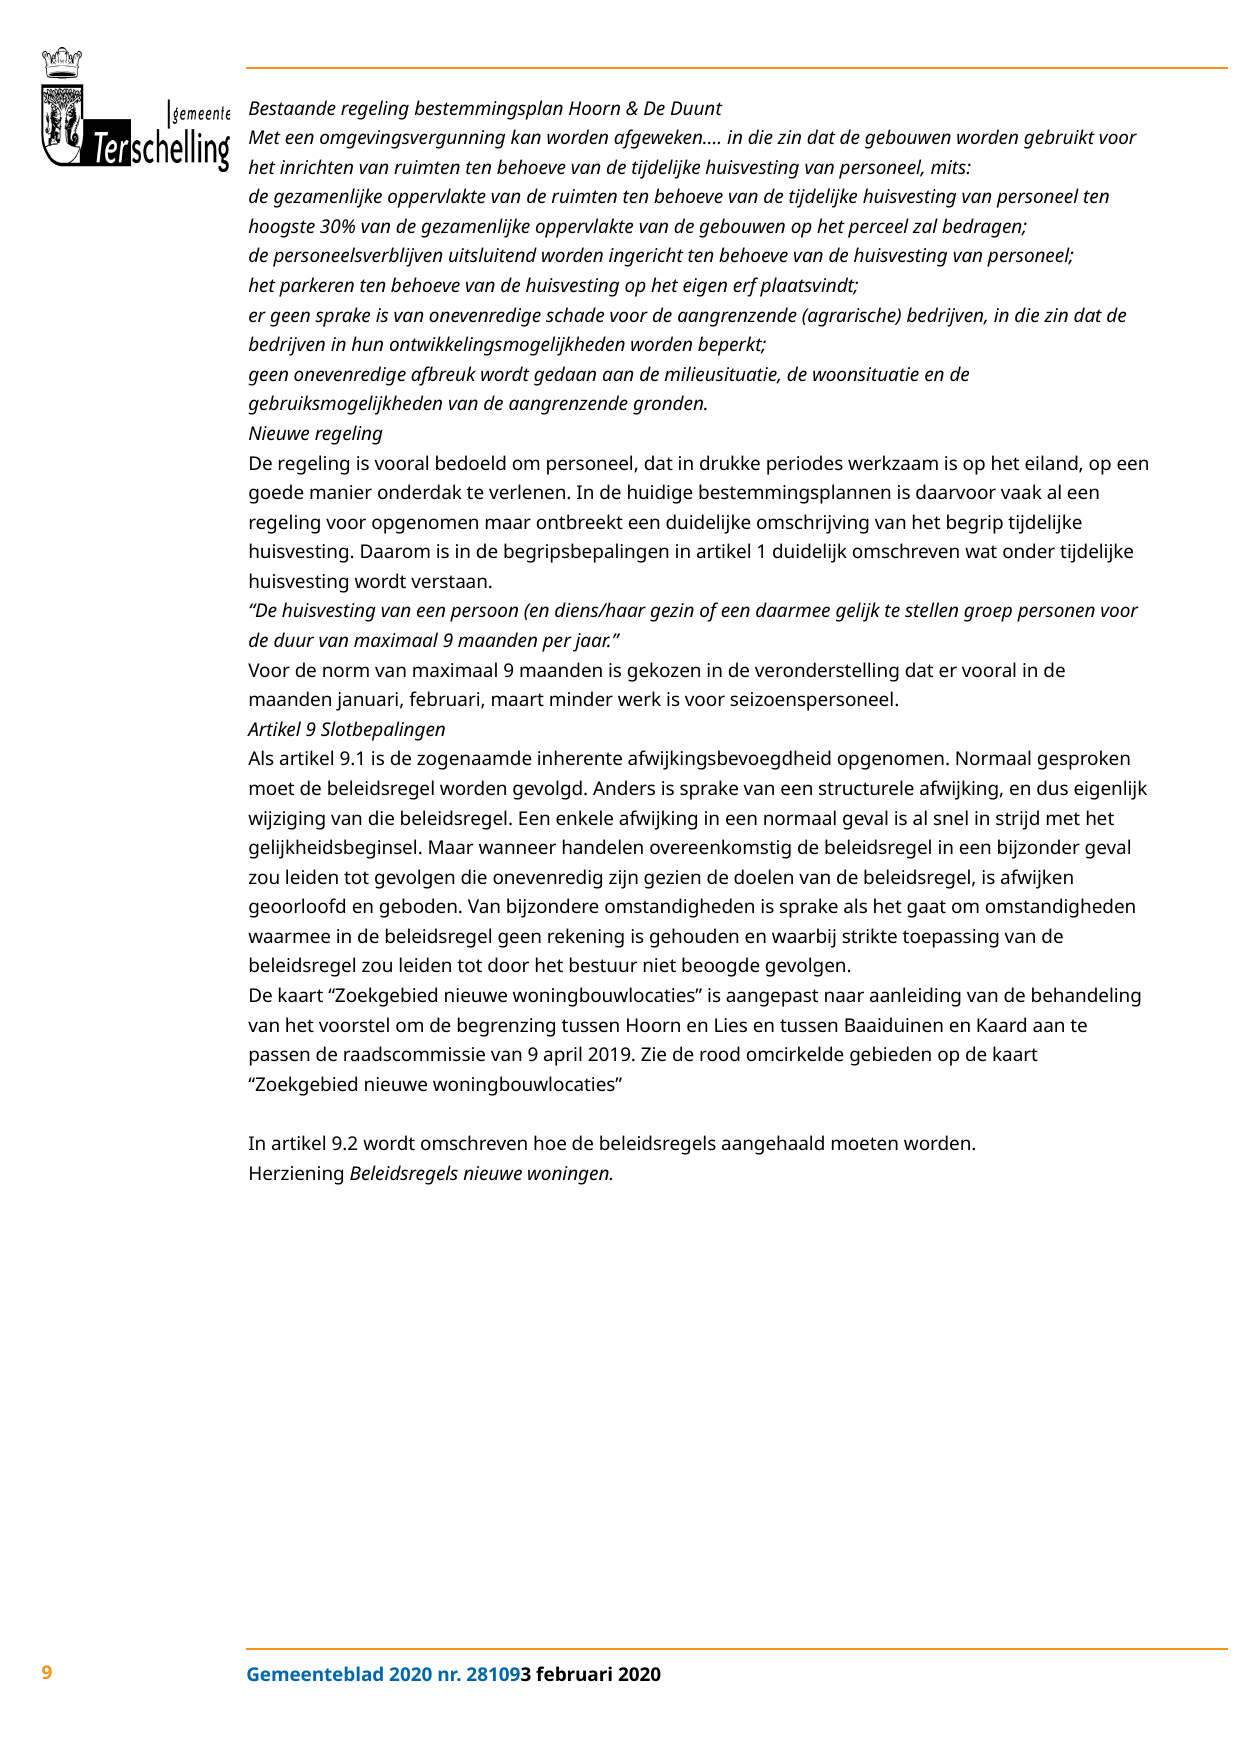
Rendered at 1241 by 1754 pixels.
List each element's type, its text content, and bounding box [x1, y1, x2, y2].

text het parkeren ten behoeve van de huisvesting op het eigen erf plaatsvindt; [248, 272, 1152, 298]
text Voor de norm van maximaal 9 maanden is gekozen in de veronderstelling dat er vooral in de maanden januari, februari, maart minder werk is voor seizoenspersoneel. [248, 657, 1152, 712]
text Artikel 9 Slotbepalingen [248, 716, 1152, 742]
text In artikel 9.2 wordt omschreven hoe de beleidsregels aangehaald moeten worden. [248, 1130, 1152, 1156]
text de personeelsverblijven uitsluitend worden ingericht ten behoeve van de huisvesting van personeel; [248, 243, 1152, 268]
picture [41, 47, 231, 172]
text de gezamenlijke oppervlakte van de ruimten ten behoeve van de tijdelijke huisvesting van personeel ten hoogste 30% van de gezamenlijke oppervlakte van de gebouwen op het perceel zal bedragen; [248, 183, 1152, 239]
text er geen sprake is van onevenredige schade voor de aangrenzende (agrarische) bedrijven, in die zin dat de bedrijven in hun ontwikkelingsmogelijkheden worden beperkt; [248, 302, 1152, 357]
text geen onevenredige afbreuk wordt gedaan aan de milieusituatie, de woonsituatie en de gebruiksmogelijkheden van de aangrenzende gronden. [248, 361, 1152, 416]
text Herziening Beleidsregels nieuwe woningen. [248, 1160, 1152, 1186]
text “De huisvesting van een persoon (en diens/haar gezin of een daarmee gelijk te stellen groep personen voor de duur van maximaal 9 maanden per jaar.” [248, 598, 1152, 653]
text Bestaande regeling bestemmingsplan Hoorn & De Duunt [248, 95, 1152, 121]
text Met een omgevingsvergunning kan worden afgeweken…. in die zin dat de gebouwen worden gebruikt voor het inrichten van ruimten ten behoeve van de tijdelijke huisvesting van personeel, mits: [248, 124, 1152, 180]
text De kaart “Zoekgebied nieuwe woningbouwlocaties” is aangepast naar aanleiding van de behandeling van het voorstel om de begrenzing tussen Hoorn en Lies en tussen Baaiduinen en Kaard aan te passen de raadscommissie van 9 april 2019. Zie de rood omcirkelde gebieden op de kaart “Zoekgebied nieuwe woningbouwlocaties” [248, 982, 1152, 1097]
text Als artikel 9.1 is de zogenaamde inherente afwijkingsbevoegdheid opgenomen. Normaal gesproken moet de beleidsregel worden gevolgd. Anders is sprake van een structurele afwijking, en dus eigenlijk wijziging van die beleidsregel. Een enkele afwijking in een normaal geval is al snel in strijd met het gelijkheidsbeginsel. Maar wanneer handelen overeenkomstig de beleidsregel in een bijzonder geval zou leiden tot gevolgen die onevenredig zijn gezien de doelen van de beleidsregel, is afwijken geoorloofd en geboden. Van bijzondere omstandigheden is sprake als het gaat om omstandigheden waarmee in de beleidsregel geen rekening is gehouden en waarbij strikte toepassing van de beleidsregel zou leiden tot door het bestuur niet beoogde gevolgen. [248, 746, 1152, 978]
text De regeling is vooral bedoeld om personeel, dat in drukke periodes werkzaam is op het eiland, op een goede manier onderdak te verlenen. In de huidige bestemmingsplannen is daarvoor vaak al een regeling voor opgenomen maar ontbreekt een duidelijke omschrijving van het begrip tijdelijke huisvesting. Daarom is in de begripsbepalingen in artikel 1 duidelijk omschreven wat onder tijdelijke huisvesting wordt verstaan. [248, 450, 1152, 594]
text Nieuwe regeling [248, 420, 1152, 446]
